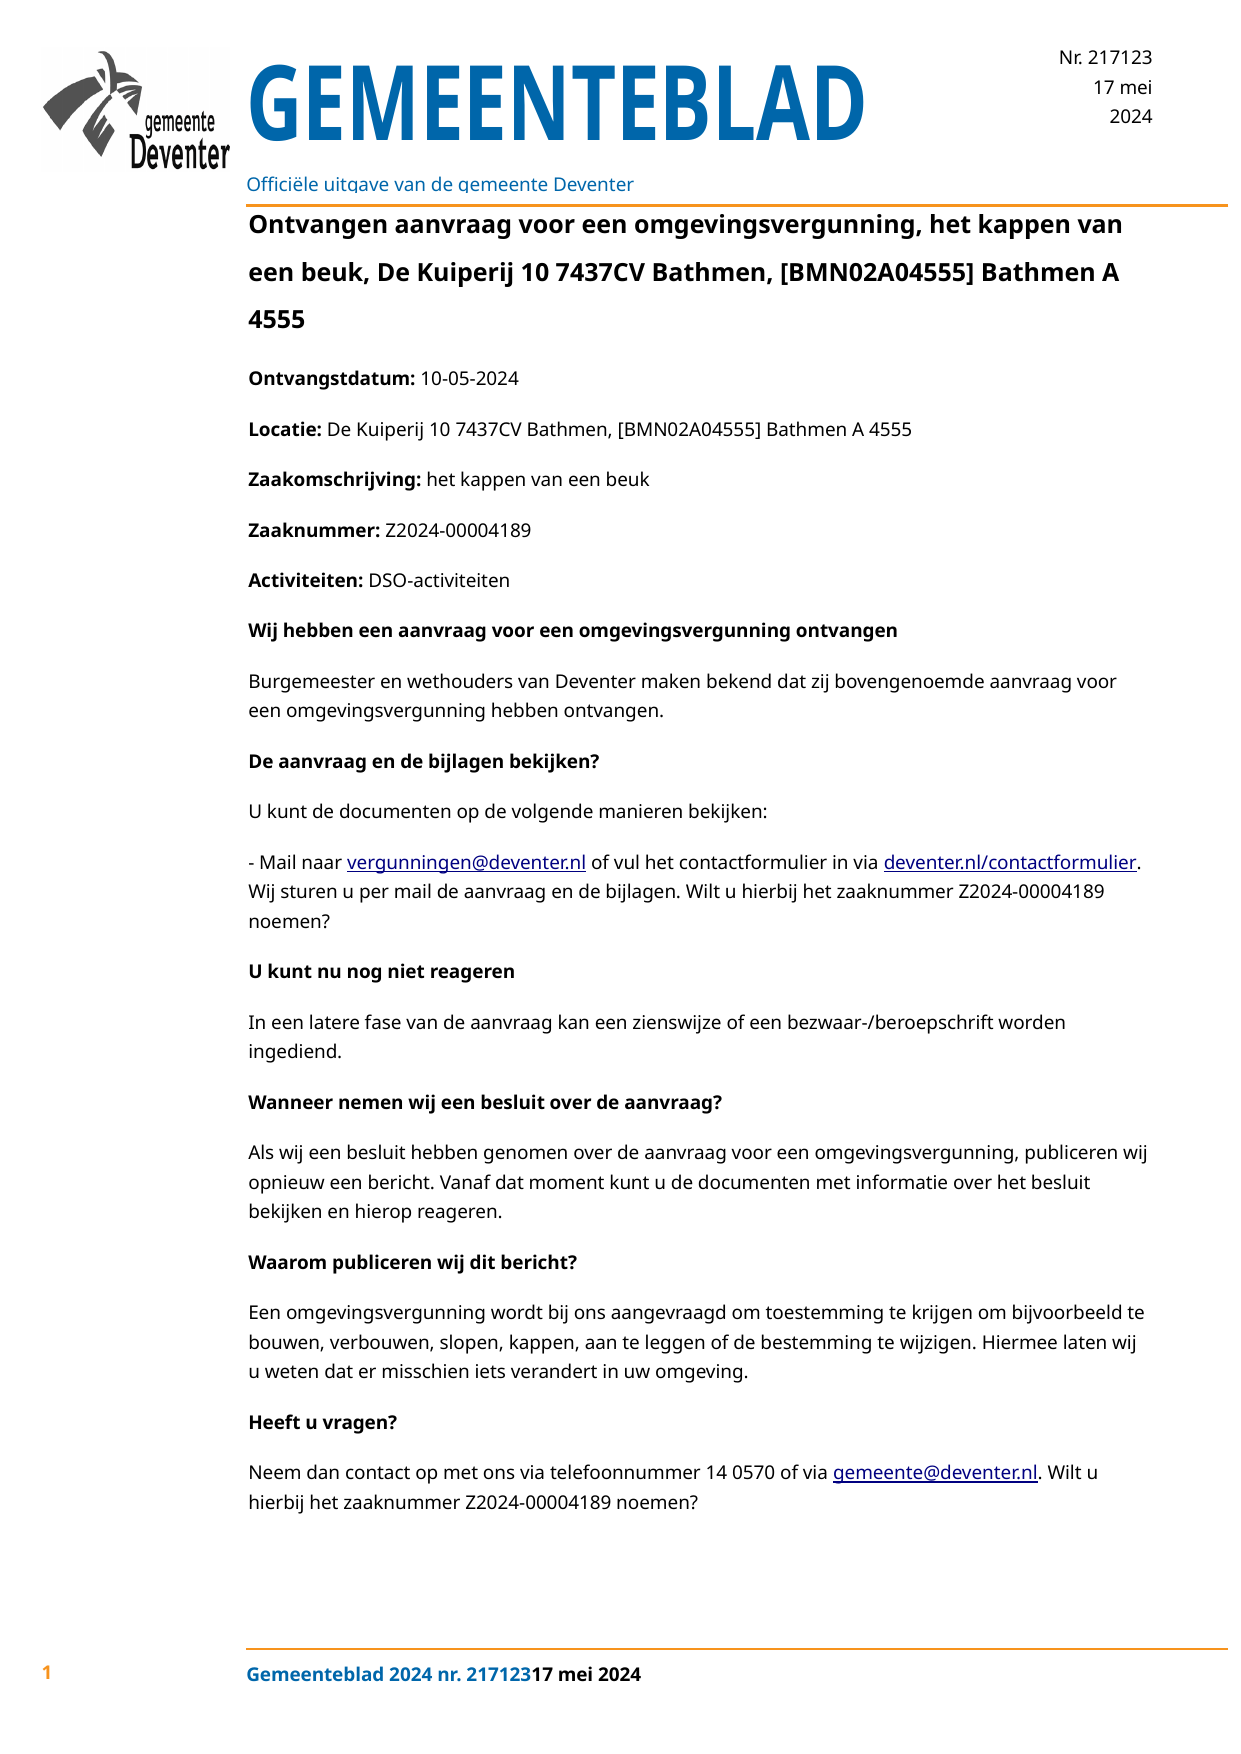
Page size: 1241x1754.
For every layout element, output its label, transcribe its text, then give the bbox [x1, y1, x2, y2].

text Ontvangstdatum: 10-05-2024 [248, 366, 1152, 391]
text Heeft u vragen? [248, 1409, 1152, 1434]
text U kunt de documenten op de volgende manieren bekijken: [248, 798, 1152, 824]
picture [41, 47, 231, 172]
text Ontvangen aanvraag voor een omgevingsvergunning, het kappen van een beuk, De Kuiperij 10 7437CV Bathmen, [BMN02A04555] Bathmen A 4555 [248, 207, 1152, 336]
text U kunt nu nog niet reageren [248, 958, 1152, 984]
text Waarom publiceren wij dit bericht? [248, 1249, 1152, 1274]
text In een latere fase van de aanvraag kan een zienswijze of een bezwaar-/beroepschrift worden ingediend. [248, 1009, 1152, 1064]
text De aanvraag en de bijlagen bekijken? [248, 748, 1152, 774]
text Neem dan contact op met ons via telefoonnummer 14 0570 of via gemeente@deventer.nl. Wilt u hierbij het zaaknummer Z2024-00004189 noemen? [248, 1459, 1152, 1514]
text Activiteiten: DSO-activiteiten [248, 567, 1152, 593]
text Burgemeester en wethouders van Deventer maken bekend dat zij bovengenoemde aanvraag voor een omgevingsvergunning hebben ontvangen. [248, 668, 1152, 723]
text Een omgevingsvergunning wordt bij ons aangevraagd om toestemming te krijgen om bijvoorbeeld te bouwen, verbouwen, slopen, kappen, aan te leggen of de bestemming te wijzigen. Hiermee laten wij u weten dat er misschien iets verandert in uw omgeving. [248, 1299, 1152, 1384]
text Zaaknummer: Z2024-00004189 [248, 517, 1152, 542]
text Wanneer nemen wij een besluit over de aanvraag? [248, 1089, 1152, 1114]
text Als wij een besluit hebben genomen over de aanvraag voor een omgevingsvergunning, publiceren wij opnieuw een bericht. Vanaf dat moment kunt u de documenten met informatie over het besluit bekijken en hierop reageren. [248, 1139, 1152, 1224]
text Locatie: De Kuiperij 10 7437CV Bathmen, [BMN02A04555] Bathmen A 4555 [248, 416, 1152, 442]
text - Mail naar vergunningen@deventer.nl of vul het contactformulier in via deventer.nl/contactformulier. Wij sturen u per mail de aanvraag en de bijlagen. Wilt u hierbij het zaaknummer Z2024-00004189 noemen? [248, 849, 1152, 934]
text Zaakomschrijving: het kappen van een beuk [248, 466, 1152, 492]
text Wij hebben een aanvraag voor een omgevingsvergunning ontvangen [248, 618, 1152, 643]
